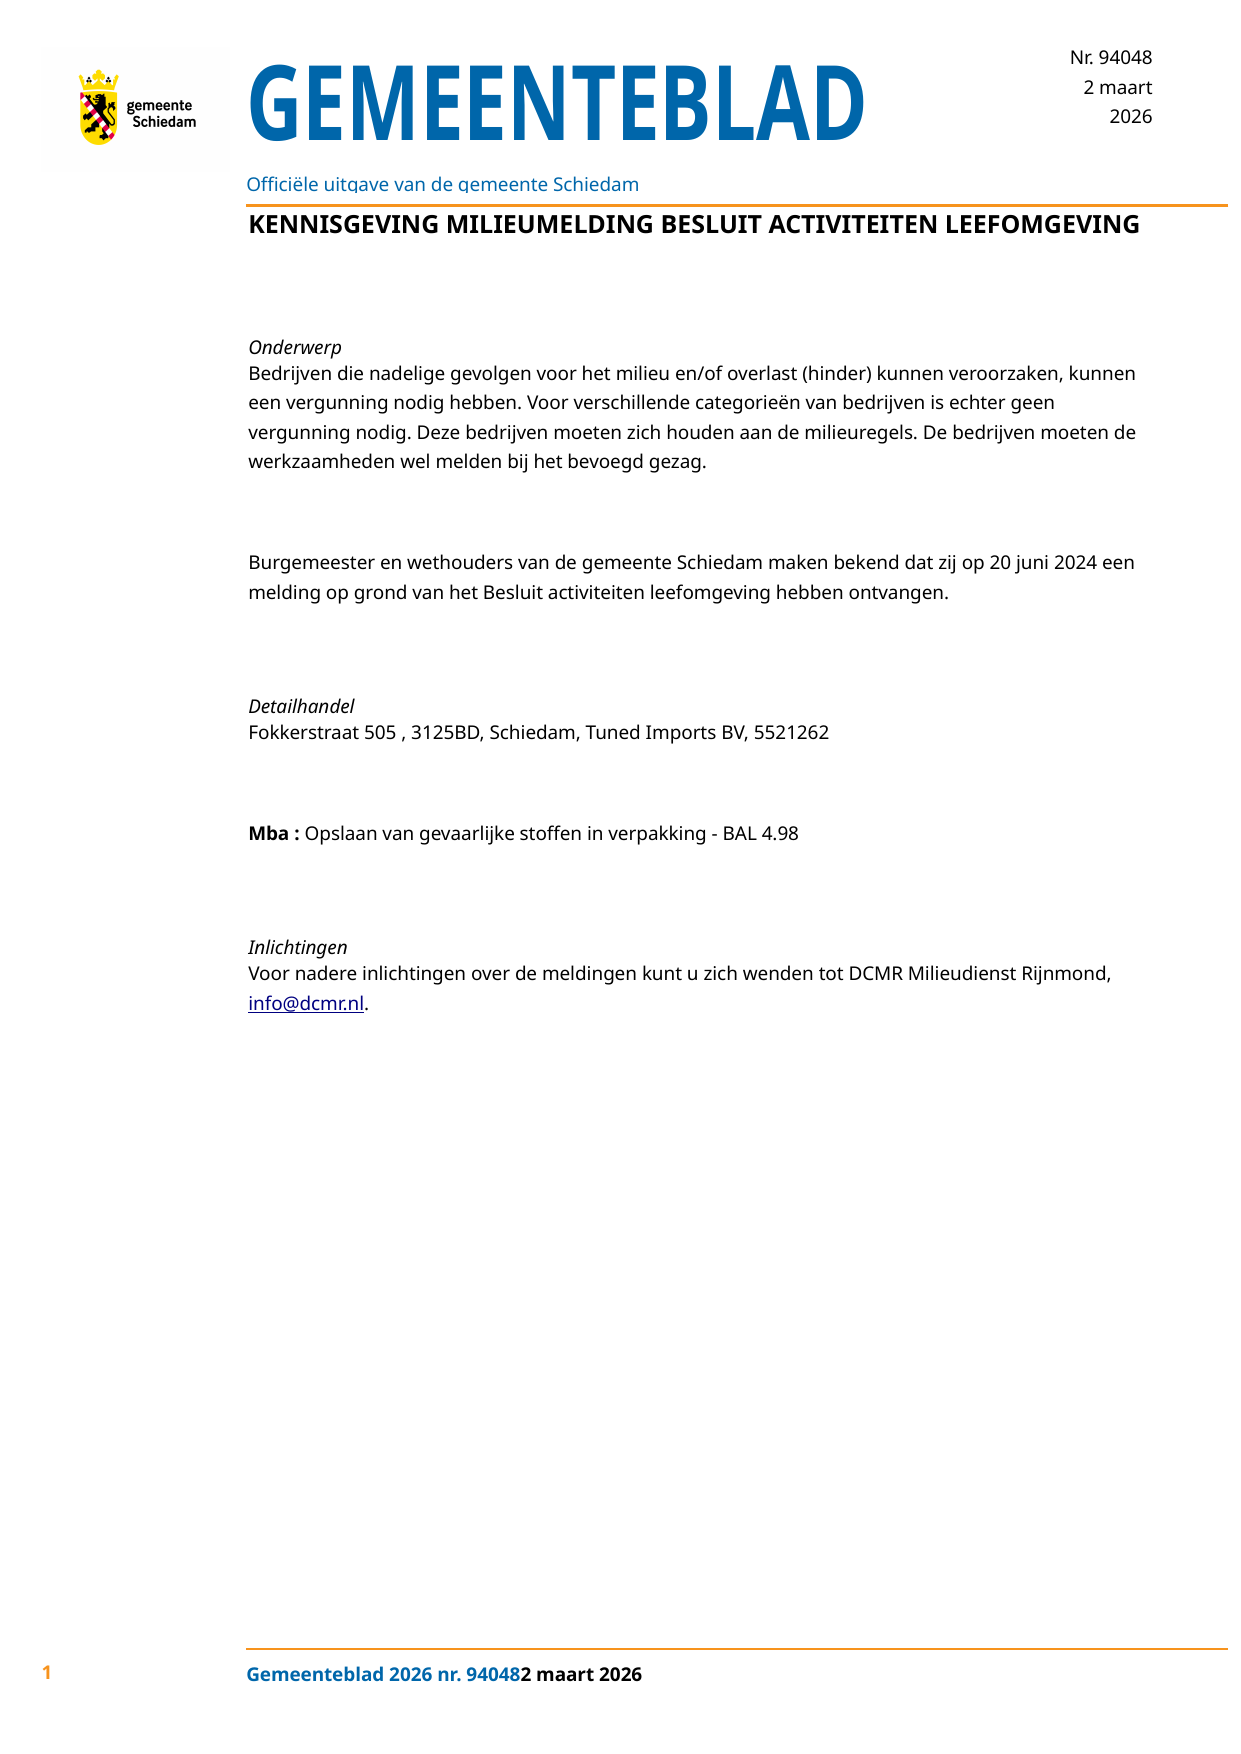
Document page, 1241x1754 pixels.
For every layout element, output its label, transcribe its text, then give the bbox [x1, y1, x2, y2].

text Inlichtingen [248, 934, 1152, 960]
text Fokkerstraat 505 , 3125BD, Schiedam, Tuned Imports BV, 5521262 [248, 719, 1152, 745]
picture [41, 47, 231, 172]
text Detailhandel [248, 693, 1152, 719]
text Burgemeester en wethouders van de gemeente Schiedam maken bekend dat zij op 20 juni 2024 een melding op grond van het Besluit activiteiten leefomgeving hebben ontvangen. [248, 549, 1152, 605]
text Mba : Opslaan van gevaarlijke stoffen in verpakking - BAL 4.98 [248, 820, 1152, 846]
text KENNISGEVING MILIEUMELDING BESLUIT ACTIVITEITEN LEEFOMGEVING [248, 207, 1152, 241]
text Voor nadere inlichtingen over de meldingen kunt u zich wenden tot DCMR Milieudienst Rijnmond, info@dcmr.nl. [248, 960, 1152, 1016]
text Bedrijven die nadelige gevolgen voor het milieu en/of overlast (hinder) kunnen veroorzaken, kunnen een vergunning nodig hebben. Voor verschillende categorieën van bedrijven is echter geen vergunning nodig. Deze bedrijven moeten zich houden aan de milieuregels. De bedrijven moeten de werkzaamheden wel melden bij het bevoegd gezag. [248, 360, 1152, 474]
text Onderwerp [248, 334, 1152, 360]
